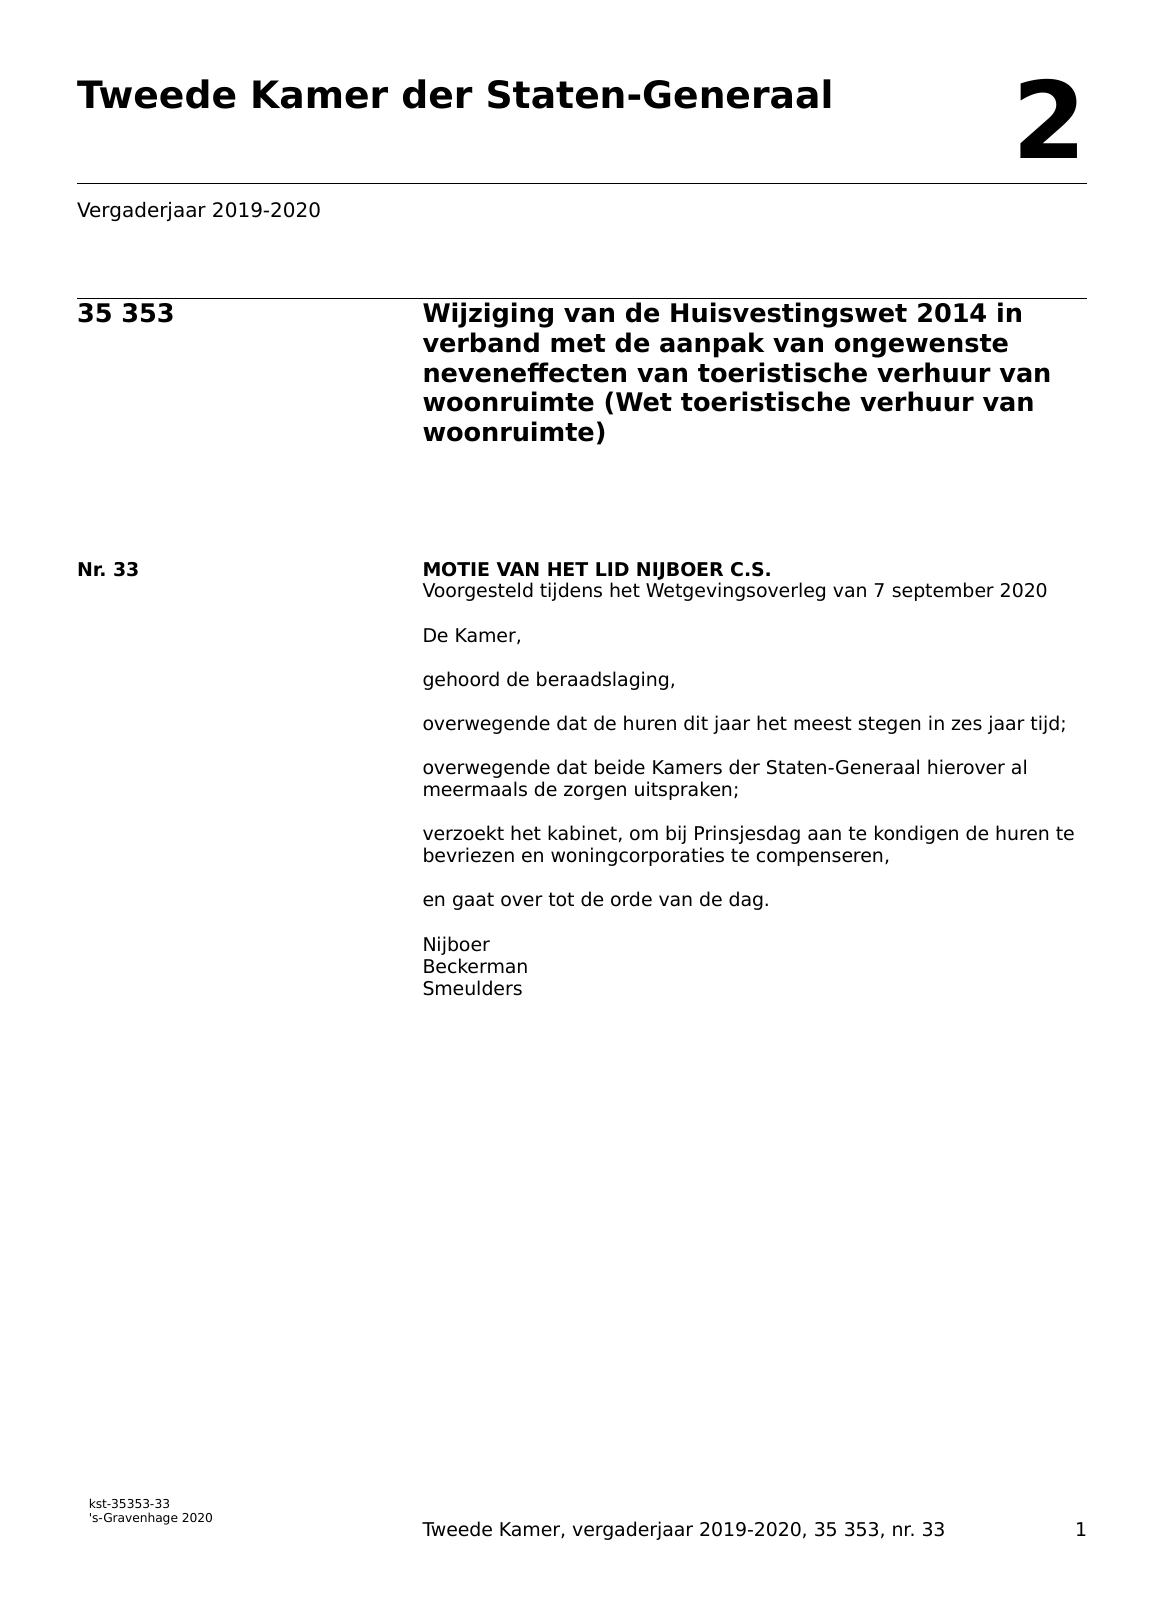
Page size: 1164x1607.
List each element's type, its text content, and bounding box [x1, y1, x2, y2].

table_header 2 [886, 59, 1087, 183]
text Nijboer [422, 933, 1087, 956]
text verzoekt het kabinet, om bij Prinsjesdag aan te kondigen de huren te bevriezen en woningcorporaties te compenseren, [422, 823, 1087, 867]
subtitle Nr. 33 MOTIE VAN HET LID NIJBOER C.S. [77, 558, 1087, 580]
text De Kamer, [422, 624, 1087, 647]
text kst-35353-33 [88, 1497, 323, 1511]
text en gaat over tot de orde van de dag. [422, 889, 1087, 911]
table_cell Vergaderjaar 2019-2020 [77, 184, 1087, 298]
subtitle 35 353 Wijziging van de Huisvestingswet 2014 in verband met de aanpak van ongewenste neveneffecten van toeristische verhuur van woonruimte (Wet toeristische verhuur van woonruimte) [77, 299, 1087, 447]
text Beckerman [422, 956, 1087, 977]
table_header Tweede Kamer der Staten-Generaal [77, 59, 886, 183]
text overwegende dat beide Kamers der Staten-Generaal hierover al meermaals de zorgen uitspraken; [422, 757, 1087, 801]
text gehoord de beraadslaging, [422, 669, 1087, 691]
text Smeulders [422, 977, 1087, 999]
text 's-Gravenhage 2020 [88, 1511, 323, 1525]
text overwegende dat de huren dit jaar het meest stegen in zes jaar tijd; [422, 713, 1087, 735]
text Voorgesteld tijdens het Wetgevingsoverleg van 7 september 2020 [422, 580, 1087, 602]
